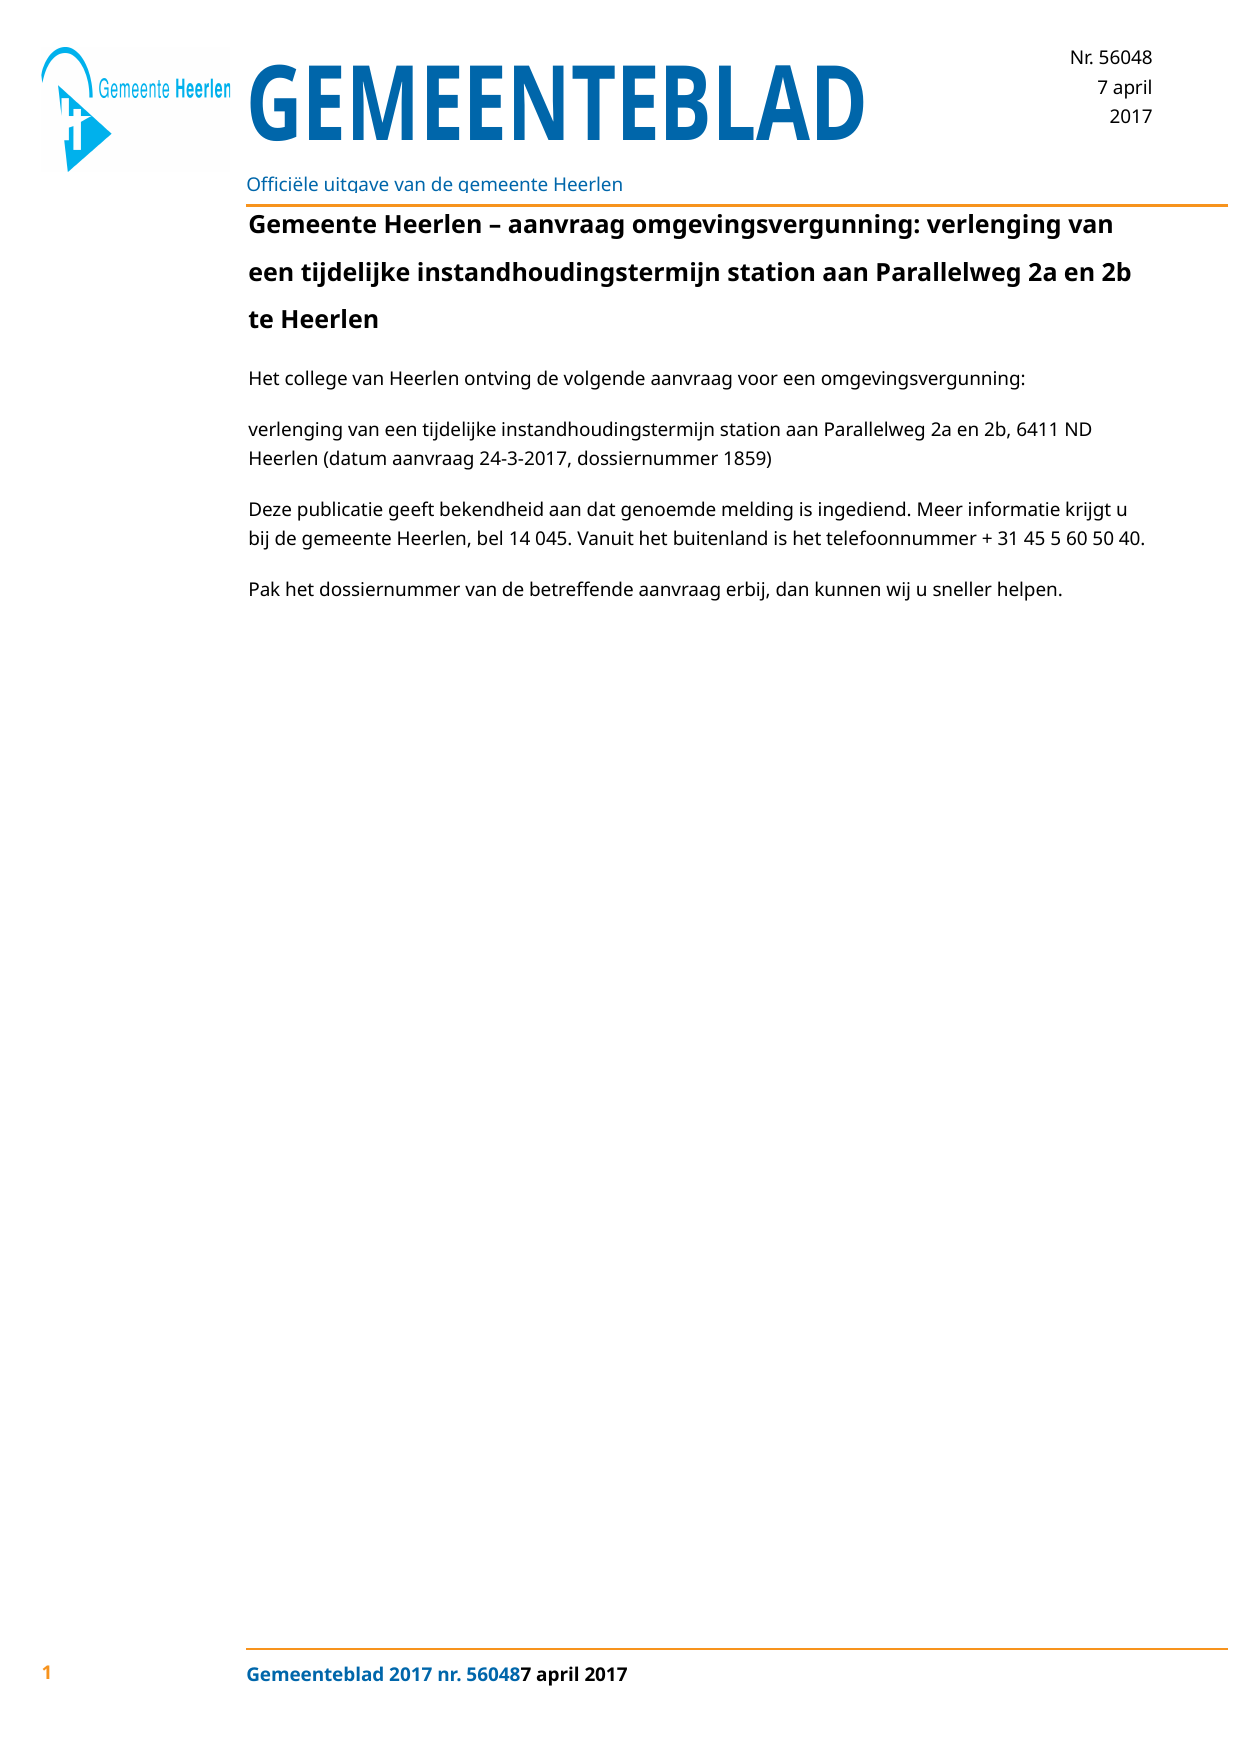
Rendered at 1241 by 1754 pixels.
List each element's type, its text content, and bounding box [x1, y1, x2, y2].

text Deze publicatie geeft bekendheid aan dat genoemde melding is ingediend. Meer informatie krijgt u bij de gemeente Heerlen, bel 14 045. Vanuit het buitenland is het telefoonnummer + 31 45 5 60 50 40. [248, 496, 1152, 551]
picture [41, 47, 231, 172]
text Gemeente Heerlen – aanvraag omgevingsvergunning: verlenging van een tijdelijke instandhoudingstermijn station aan Parallelweg 2a en 2b te Heerlen [248, 207, 1152, 336]
text Pak het dossiernummer van de betreffende aanvraag erbij, dan kunnen wij u sneller helpen. [248, 576, 1152, 602]
text verlenging van een tijdelijke instandhoudingstermijn station aan Parallelweg 2a en 2b, 6411 ND Heerlen (datum aanvraag 24-3-2017, dossiernummer 1859) [248, 416, 1152, 471]
picture [41, 47, 58, 70]
text Het college van Heerlen ontving de volgende aanvraag voor een omgevingsvergunning: [248, 366, 1152, 391]
